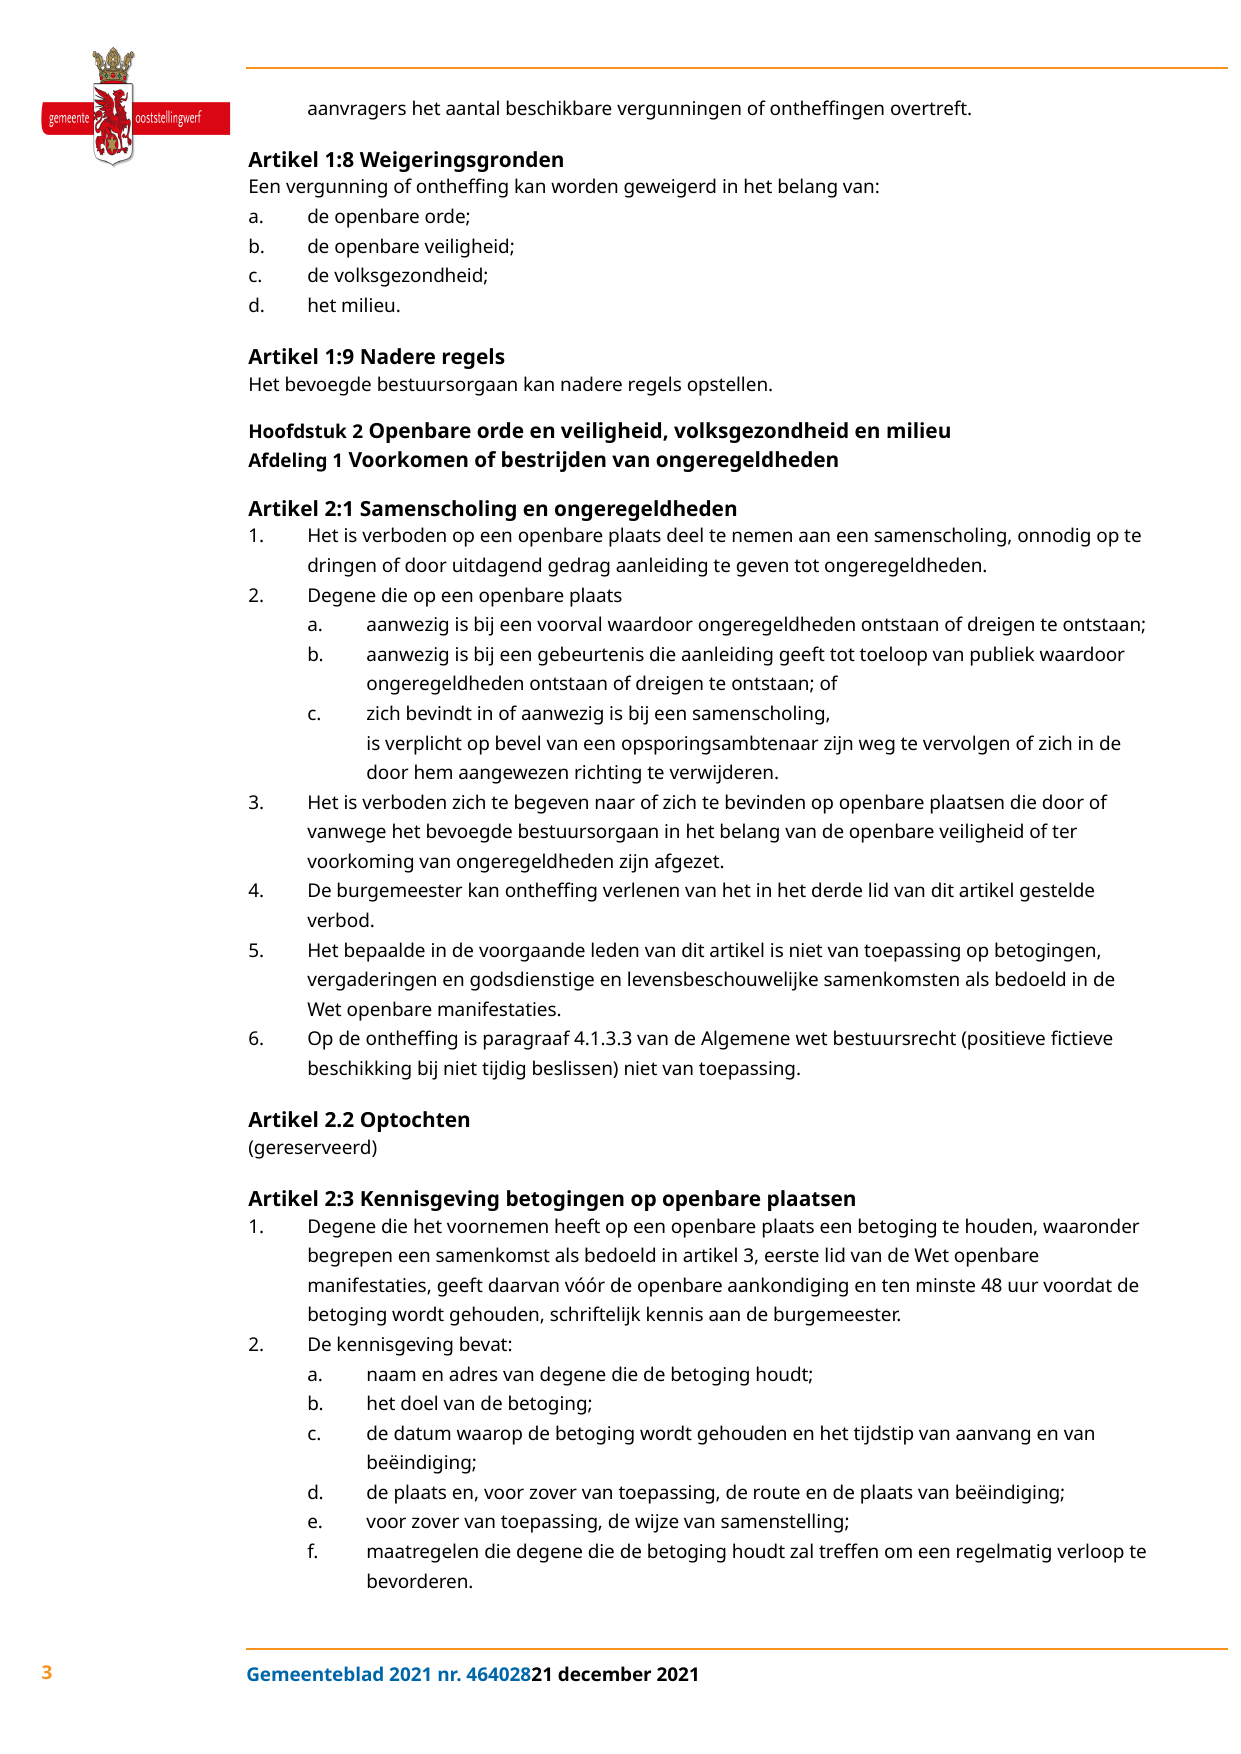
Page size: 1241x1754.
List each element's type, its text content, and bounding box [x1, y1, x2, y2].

list de volksgezondheid; [248, 262, 1152, 288]
text Een vergunning of ontheffing kan worden geweigerd in het belang van: [248, 174, 1152, 199]
text Afdeling 1 Voorkomen of bestrijden van ongeregeldheden [248, 445, 1152, 473]
list naam en adres van degene die de betoging houdt; [307, 1361, 1152, 1386]
list is verplicht op bevel van een opsporingsambtenaar zijn weg te vervolgen of zich in de door hem aangewezen richting te verwijderen. [307, 730, 1152, 785]
list de plaats en, voor zover van toepassing, de route en de plaats van beëindiging; [307, 1479, 1152, 1505]
text Hoofdstuk 2 Openbare orde en veiligheid, volksgezondheid en milieu [248, 416, 1152, 445]
list maatregelen die degene die de betoging houdt zal treffen om een regelmatig verloop te bevorderen. [307, 1538, 1152, 1593]
picture [41, 47, 231, 172]
list De burgemeester kan ontheffing verlenen van het in het derde lid van dit artikel gestelde verbod. [248, 878, 1152, 933]
list het doel van de betoging; [307, 1390, 1152, 1416]
list de openbare veiligheid; [248, 233, 1152, 258]
list voor zover van toepassing, de wijze van samenstelling; [307, 1509, 1152, 1534]
text Artikel 2:1 Samenscholing en ongeregeldheden [248, 494, 1152, 523]
list het milieu. [248, 292, 1152, 318]
text Artikel 2.2 Optochten [248, 1106, 1152, 1134]
list Degene die het voornemen heeft op een openbare plaats een betoging te houden, waaronder begrepen een samenkomst als bedoeld in artikel 3, eerste lid van de Wet openbare manifestaties, geeft daarvan vóór de openbare aankondiging en ten minste 48 uur voordat de betoging wordt gehouden, schriftelijk kennis aan de burgemeester. [248, 1213, 1152, 1327]
list Op de ontheffing is paragraaf 4.1.3.3 van de Algemene wet bestuursrecht (positieve fictieve beschikking bij niet tijdig beslissen) niet van toepassing. [248, 1026, 1152, 1081]
list Het is verboden op een openbare plaats deel te nemen aan een samenscholing, onnodig op te dringen of door uitdagend gedrag aanleiding te geven tot ongeregeldheden. [248, 523, 1152, 578]
text Artikel 1:9 Nadere regels [248, 342, 1152, 371]
text Artikel 1:8 Weigeringsgronden [248, 145, 1152, 174]
text (gereserveerd) [248, 1134, 1152, 1160]
list aanvragers het aantal beschikbare vergunningen of ontheffingen overtreft. [248, 95, 1152, 121]
text Artikel 2:3 Kennisgeving betogingen op openbare plaatsen [248, 1184, 1152, 1213]
list Het is verboden zich te begeven naar of zich te bevinden op openbare plaatsen die door of vanwege het bevoegde bestuursorgaan in het belang van de openbare veiligheid of ter voorkoming van ongeregeldheden zijn afgezet. [248, 789, 1152, 874]
list Het bepaalde in de voorgaande leden van dit artikel is niet van toepassing op betogingen, vergaderingen en godsdienstige en levensbeschouwelijke samenkomsten als bedoeld in de Wet openbare manifestaties. [248, 937, 1152, 1022]
list de openbare orde; [248, 203, 1152, 229]
list aanwezig is bij een gebeurtenis die aanleiding geeft tot toeloop van publiek waardoor ongeregeldheden ontstaan of dreigen te ontstaan; of [307, 641, 1152, 696]
list de datum waarop de betoging wordt gehouden en het tijdstip van aanvang en van beëindiging; [307, 1420, 1152, 1475]
list De kennisgeving bevat: [248, 1331, 1152, 1357]
list aanwezig is bij een voorval waardoor ongeregeldheden ontstaan of dreigen te ontstaan; [307, 611, 1152, 637]
list zich bevindt in of aanwezig is bij een samenscholing, [307, 700, 1152, 726]
list Degene die op een openbare plaats [248, 582, 1152, 607]
text Het bevoegde bestuursorgaan kan nadere regels opstellen. [248, 371, 1152, 397]
